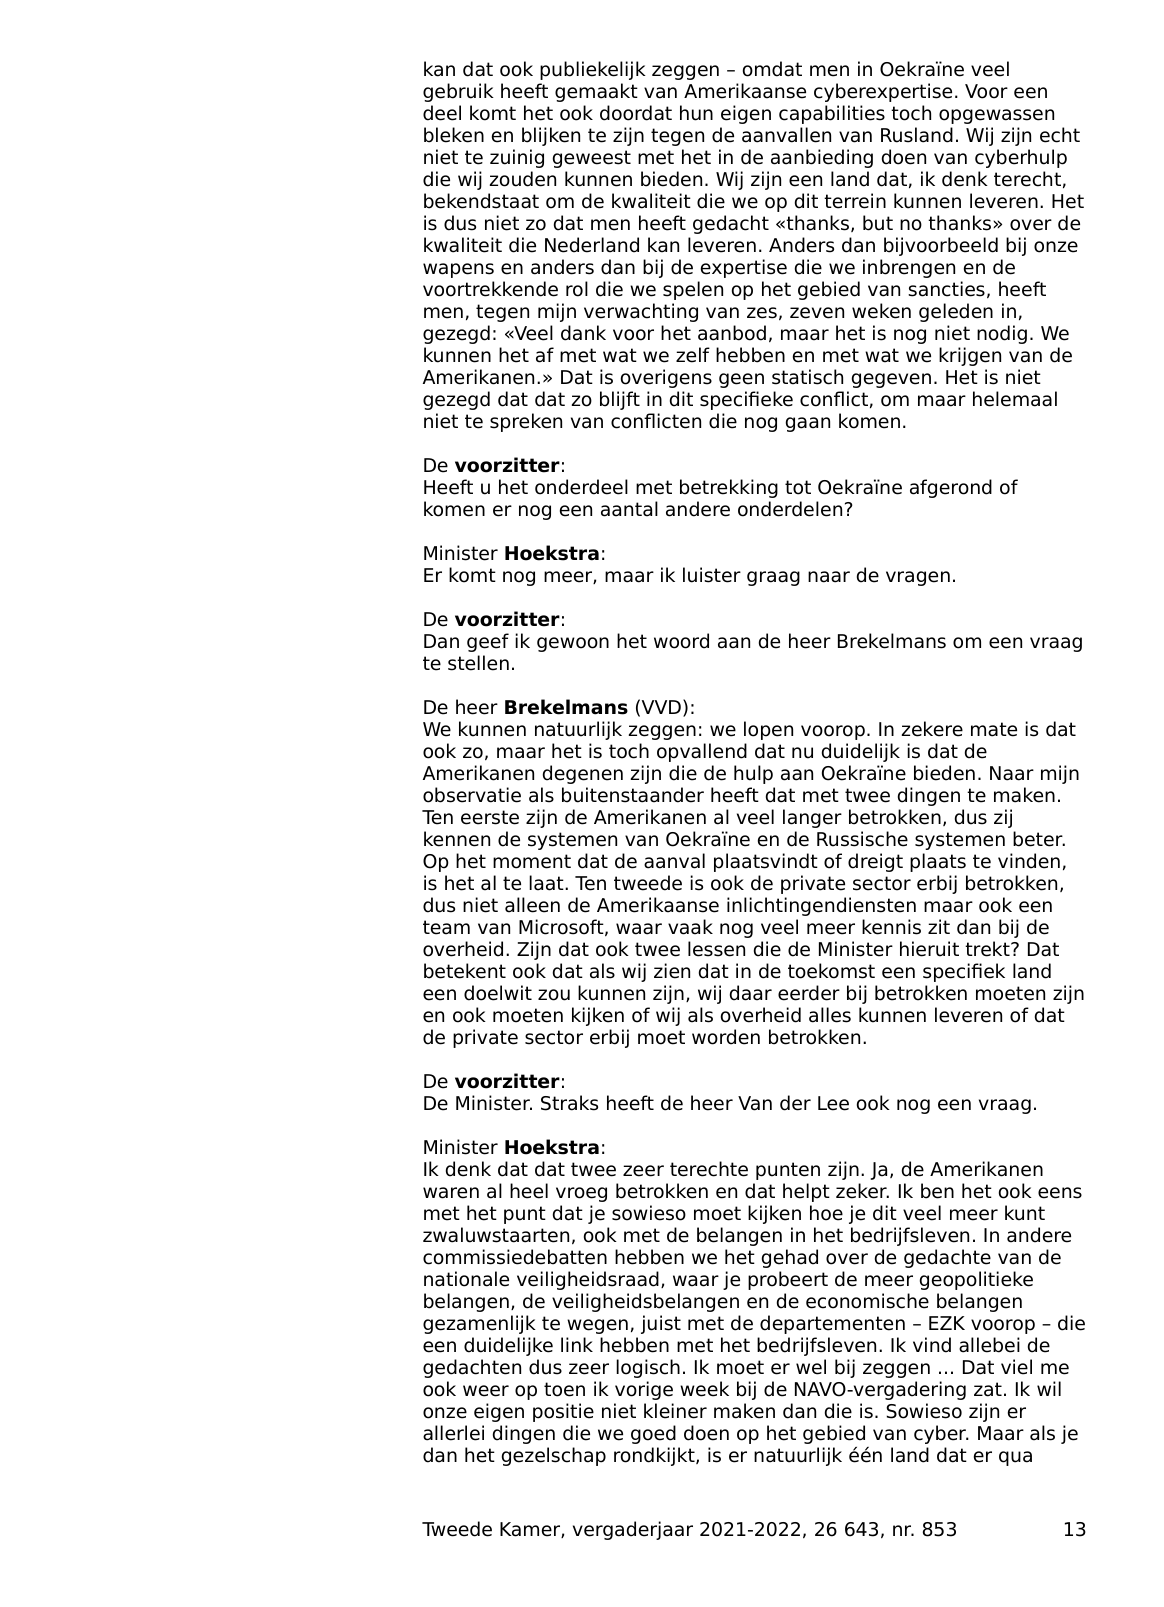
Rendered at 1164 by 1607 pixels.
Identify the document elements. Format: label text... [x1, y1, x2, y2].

text kan dat ook publiekelijk zeggen – omdat men in Oekraïne veel gebruik heeft gemaakt van Amerikaanse cyberexpertise. Voor een deel komt het ook doordat hun eigen capabilities toch opgewassen bleken en blijken te zijn tegen de aanvallen van Rusland. Wij zijn echt niet te zuinig geweest met het in de aanbieding doen van cyberhulp die wij zouden kunnen bieden. Wij zijn een land dat, ik denk terecht, bekendstaat om de kwaliteit die we op dit terrein kunnen leveren. Het is dus niet zo dat men heeft gedacht «thanks, but no thanks» over de kwaliteit die Nederland kan leveren. Anders dan bijvoorbeeld bij onze wapens en anders dan bij de expertise die we inbrengen en de voortrekkende rol die we spelen op het gebied van sancties, heeft men, tegen mijn verwachting van zes, zeven weken geleden in, gezegd: «Veel dank voor het aanbod, maar het is nog niet nodig. We kunnen het af met wat we zelf hebben en met wat we krijgen van de Amerikanen.» Dat is overigens geen statisch gegeven. Het is niet gezegd dat dat zo blijft in dit specifieke conflict, om maar helemaal niet te spreken van conflicten die nog gaan komen. [422, 59, 1087, 433]
text De heer Brekelmans (VVD): [422, 697, 1087, 719]
text Heeft u het onderdeel met betrekking tot Oekraïne afgerond of komen er nog een aantal andere onderdelen? [422, 477, 1087, 521]
text De voorzitter: [422, 455, 1087, 477]
text Minister Hoekstra: [422, 543, 1087, 565]
text Dan geef ik gewoon het woord aan de heer Brekelmans om een vraag te stellen. [422, 631, 1087, 675]
text Ik denk dat dat twee zeer terechte punten zijn. Ja, de Amerikanen waren al heel vroeg betrokken en dat helpt zeker. Ik ben het ook eens met het punt dat je sowieso moet kijken hoe je dit veel meer kunt zwaluwstaarten, ook met de belangen in het bedrijfsleven. In andere commissiedebatten hebben we het gehad over de gedachte van de nationale veiligheidsraad, waar je probeert de meer geopolitieke belangen, de veiligheidsbelangen en de economische belangen gezamenlijk te wegen, juist met de departementen – EZK voorop – die een duidelijke link hebben met het bedrijfsleven. Ik vind allebei de gedachten dus zeer logisch. Ik moet er wel bij zeggen ... Dat viel me ook weer op toen ik vorige week bij de NAVO-vergadering zat. Ik wil onze eigen positie niet kleiner maken dan die is. Sowieso zijn er allerlei dingen die we goed doen op het gebied van cyber. Maar als je dan het gezelschap rondkijkt, is er natuurlijk één land dat er qua [422, 1159, 1087, 1467]
text Er komt nog meer, maar ik luister graag naar de vragen. [422, 565, 1087, 587]
text We kunnen natuurlijk zeggen: we lopen voorop. In zekere mate is dat ook zo, maar het is toch opvallend dat nu duidelijk is dat de Amerikanen degenen zijn die de hulp aan Oekraïne bieden. Naar mijn observatie als buitenstaander heeft dat met twee dingen te maken. Ten eerste zijn de Amerikanen al veel langer betrokken, dus zij kennen de systemen van Oekraïne en de Russische systemen beter. Op het moment dat de aanval plaatsvindt of dreigt plaats te vinden, is het al te laat. Ten tweede is ook de private sector erbij betrokken, dus niet alleen de Amerikaanse inlichtingendiensten maar ook een team van Microsoft, waar vaak nog veel meer kennis zit dan bij de overheid. Zijn dat ook twee lessen die de Minister hieruit trekt? Dat betekent ook dat als wij zien dat in de toekomst een specifiek land een doelwit zou kunnen zijn, wij daar eerder bij betrokken moeten zijn en ook moeten kijken of wij als overheid alles kunnen leveren of dat de private sector erbij moet worden betrokken. [422, 719, 1087, 1049]
text De voorzitter: [422, 1071, 1087, 1093]
text De voorzitter: [422, 609, 1087, 631]
text De Minister. Straks heeft de heer Van der Lee ook nog een vraag. [422, 1093, 1087, 1115]
text Minister Hoekstra: [422, 1137, 1087, 1159]
